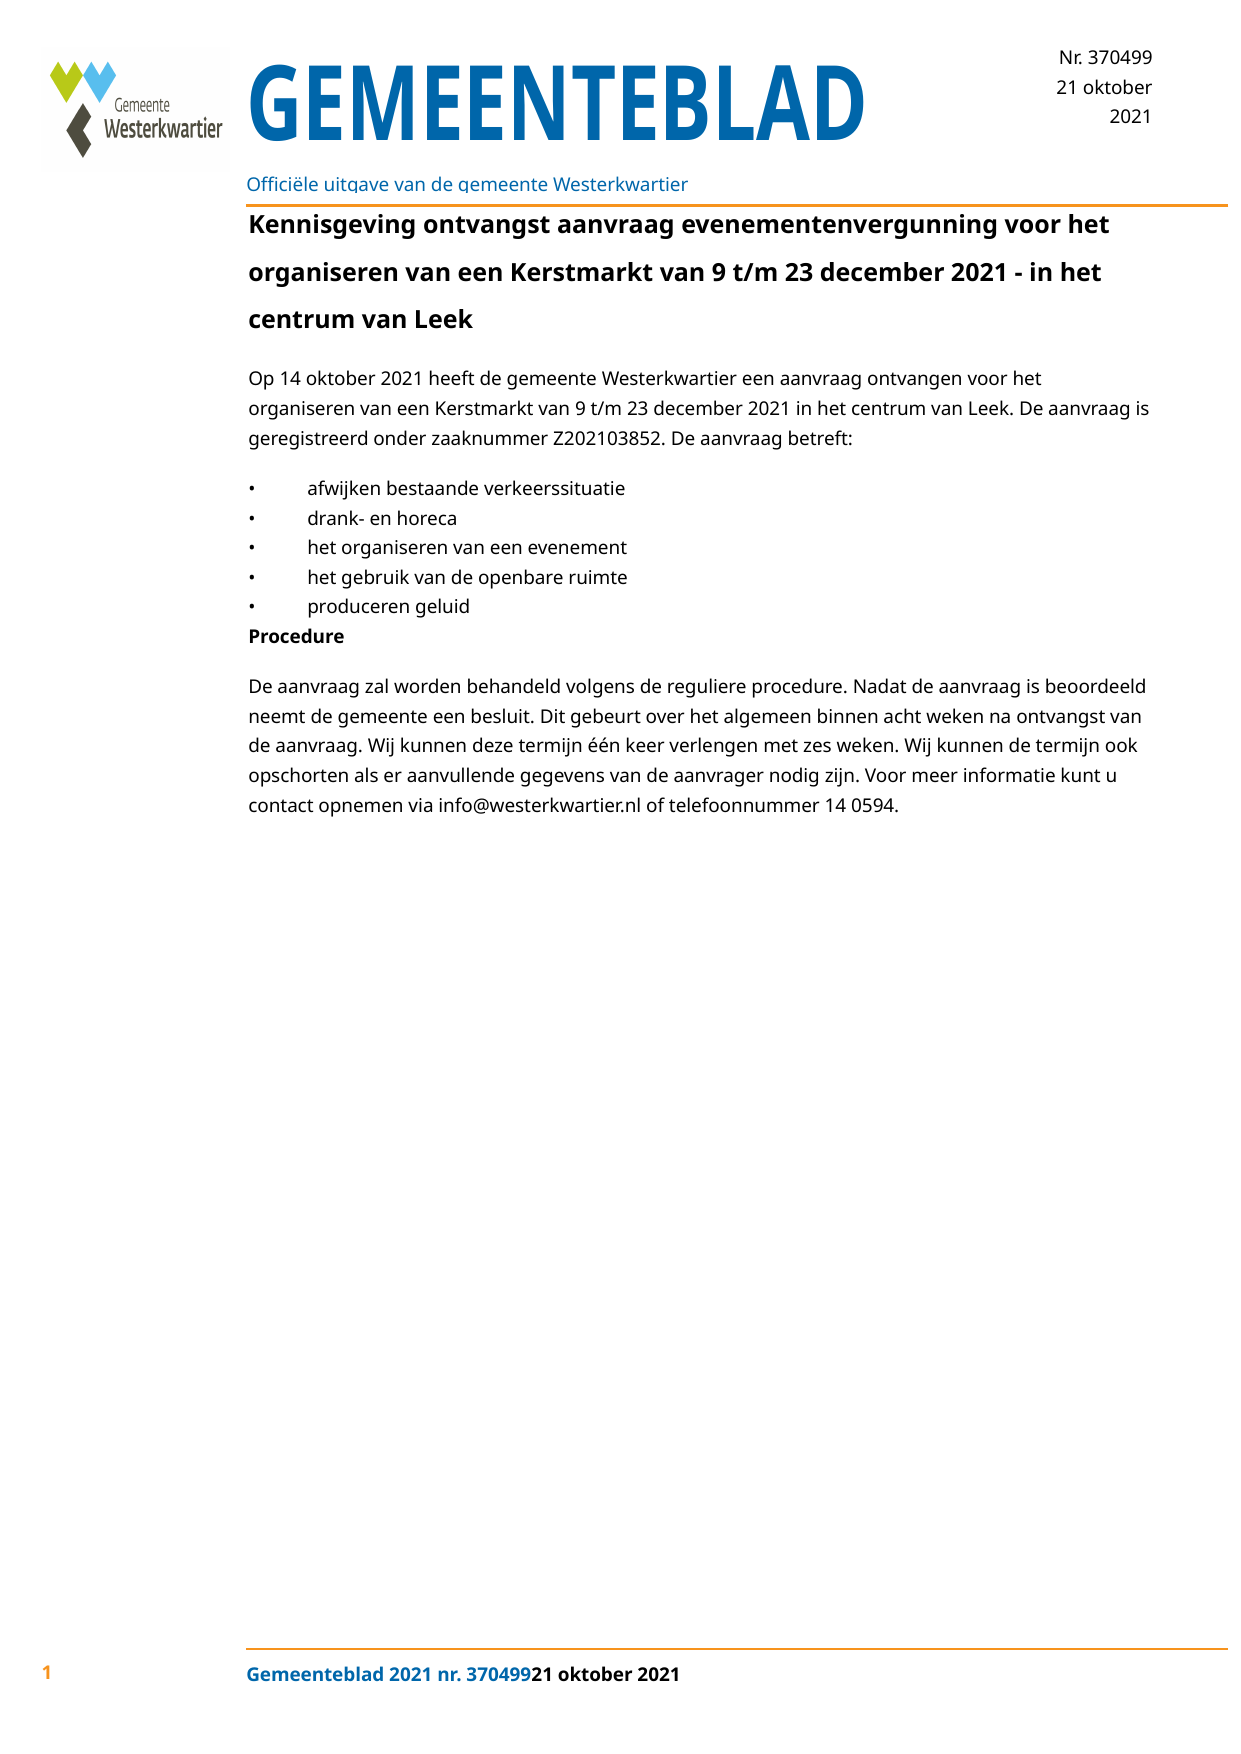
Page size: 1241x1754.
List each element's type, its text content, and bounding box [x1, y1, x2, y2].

text Kennisgeving ontvangst aanvraag evenementenvergunning voor het organiseren van een Kerstmarkt van 9 t/m 23 december 2021 - in het centrum van Leek [248, 207, 1152, 336]
text Op 14 oktober 2021 heeft de gemeente Westerkwartier een aanvraag ontvangen voor het organiseren van een Kerstmarkt van 9 t/m 23 december 2021 in het centrum van Leek. De aanvraag is geregistreerd onder zaaknummer Z202103852. De aanvraag betreft: [248, 366, 1152, 450]
list produceren geluid [248, 593, 1152, 619]
list het organiseren van een evenement [248, 534, 1152, 560]
list het gebruik van de openbare ruimte [248, 564, 1152, 589]
text Procedure [248, 623, 1152, 649]
list afwijken bestaande verkeerssituatie [248, 475, 1152, 501]
picture [41, 47, 231, 172]
list drank- en horeca [248, 505, 1152, 530]
text De aanvraag zal worden behandeld volgens de reguliere procedure. Nadat de aanvraag is beoordeeld neemt de gemeente een besluit. Dit gebeurt over het algemeen binnen acht weken na ontvangst van de aanvraag. Wij kunnen deze termijn één keer verlengen met zes weken. Wij kunnen de termijn ook opschorten als er aanvullende gegevens van de aanvrager nodig zijn. Voor meer informatie kunt u contact opnemen via info@westerkwartier.nl of telefoonnummer 14 0594. [248, 673, 1152, 817]
